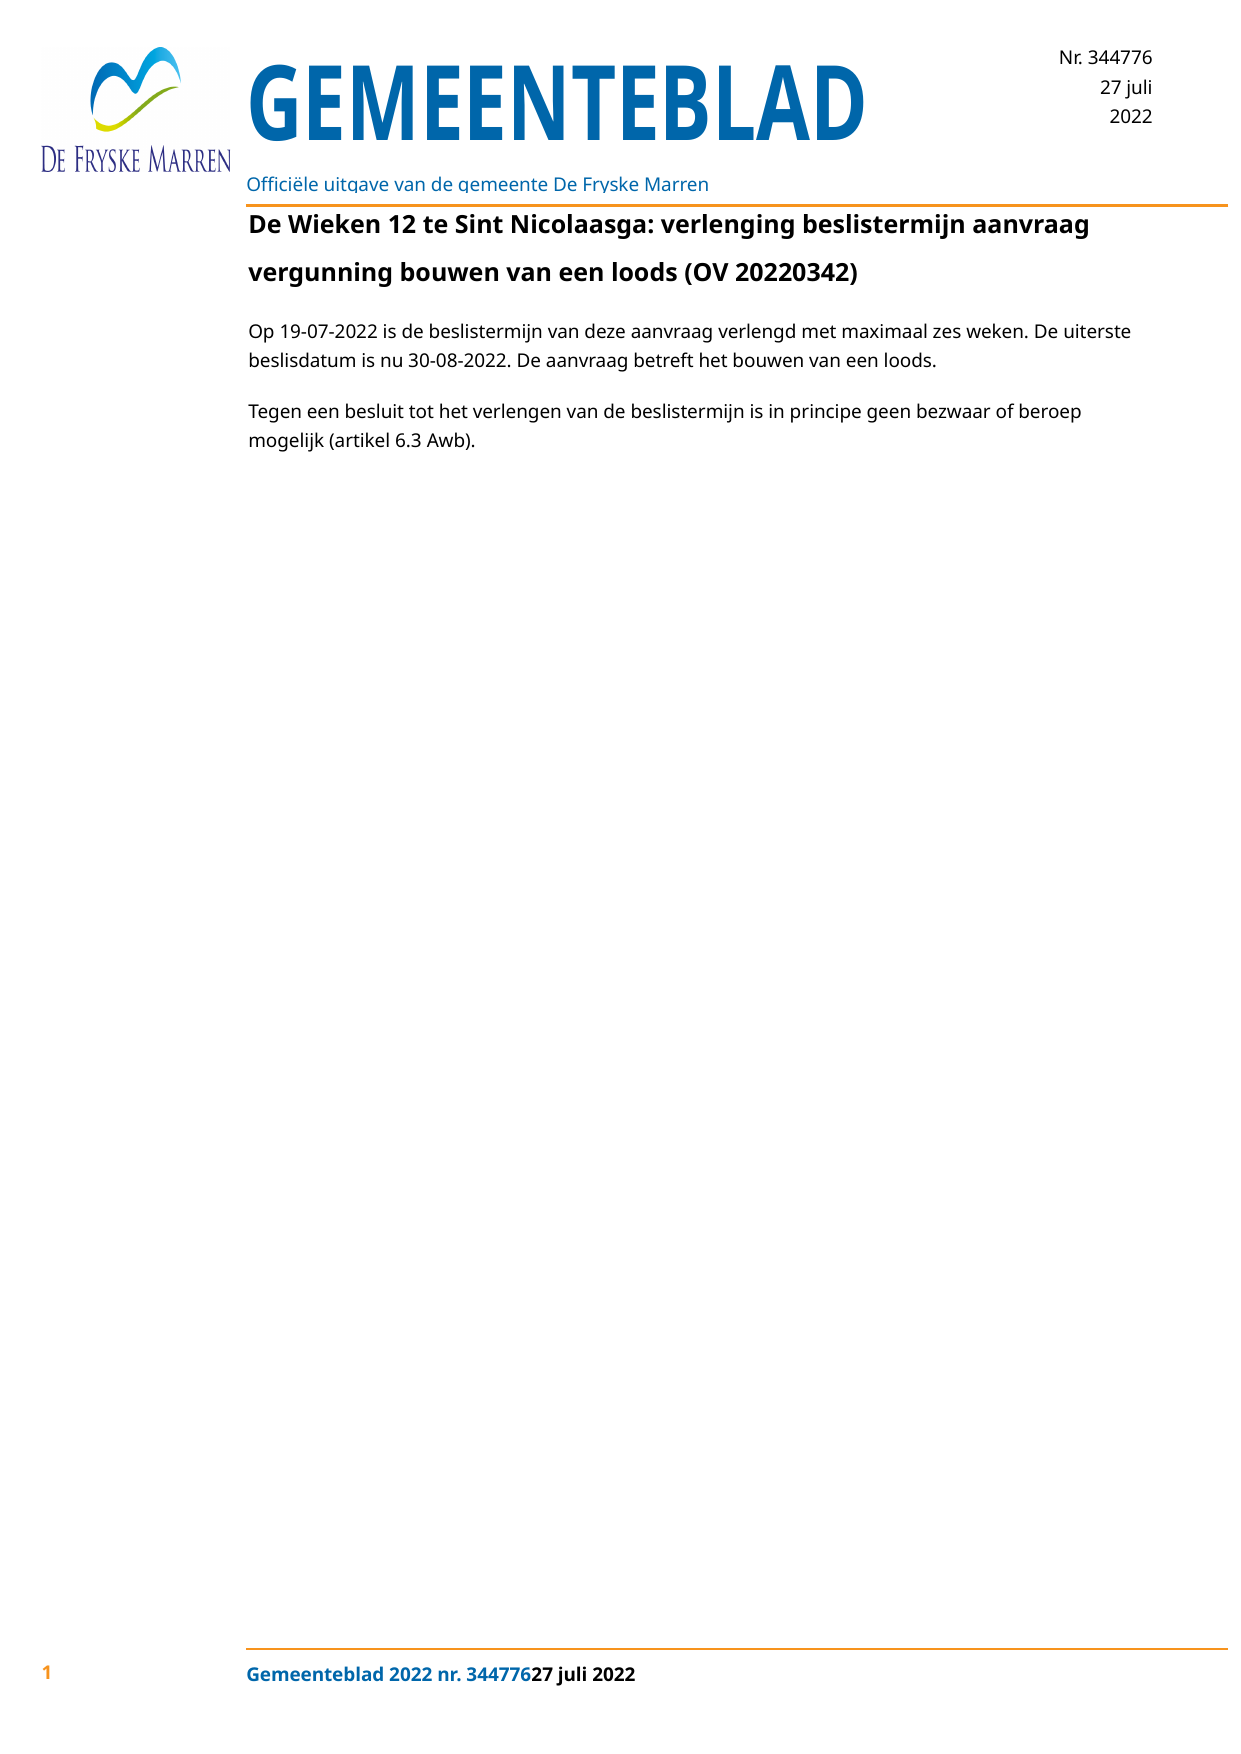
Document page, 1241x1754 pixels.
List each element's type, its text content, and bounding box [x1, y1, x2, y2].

text De Wieken 12 te Sint Nicolaasga: verlenging beslistermijn aanvraag vergunning bouwen van een loods (OV 20220342) [248, 207, 1152, 288]
picture [41, 47, 231, 172]
text Op 19-07-2022 is de beslistermijn van deze aanvraag verlengd met maximaal zes weken. De uiterste beslisdatum is nu 30-08-2022. De aanvraag betreft het bouwen van een loods. [248, 318, 1152, 373]
text Tegen een besluit tot het verlengen van de beslistermijn is in principe geen bezwaar of beroep mogelijk (artikel 6.3 Awb). [248, 398, 1152, 453]
